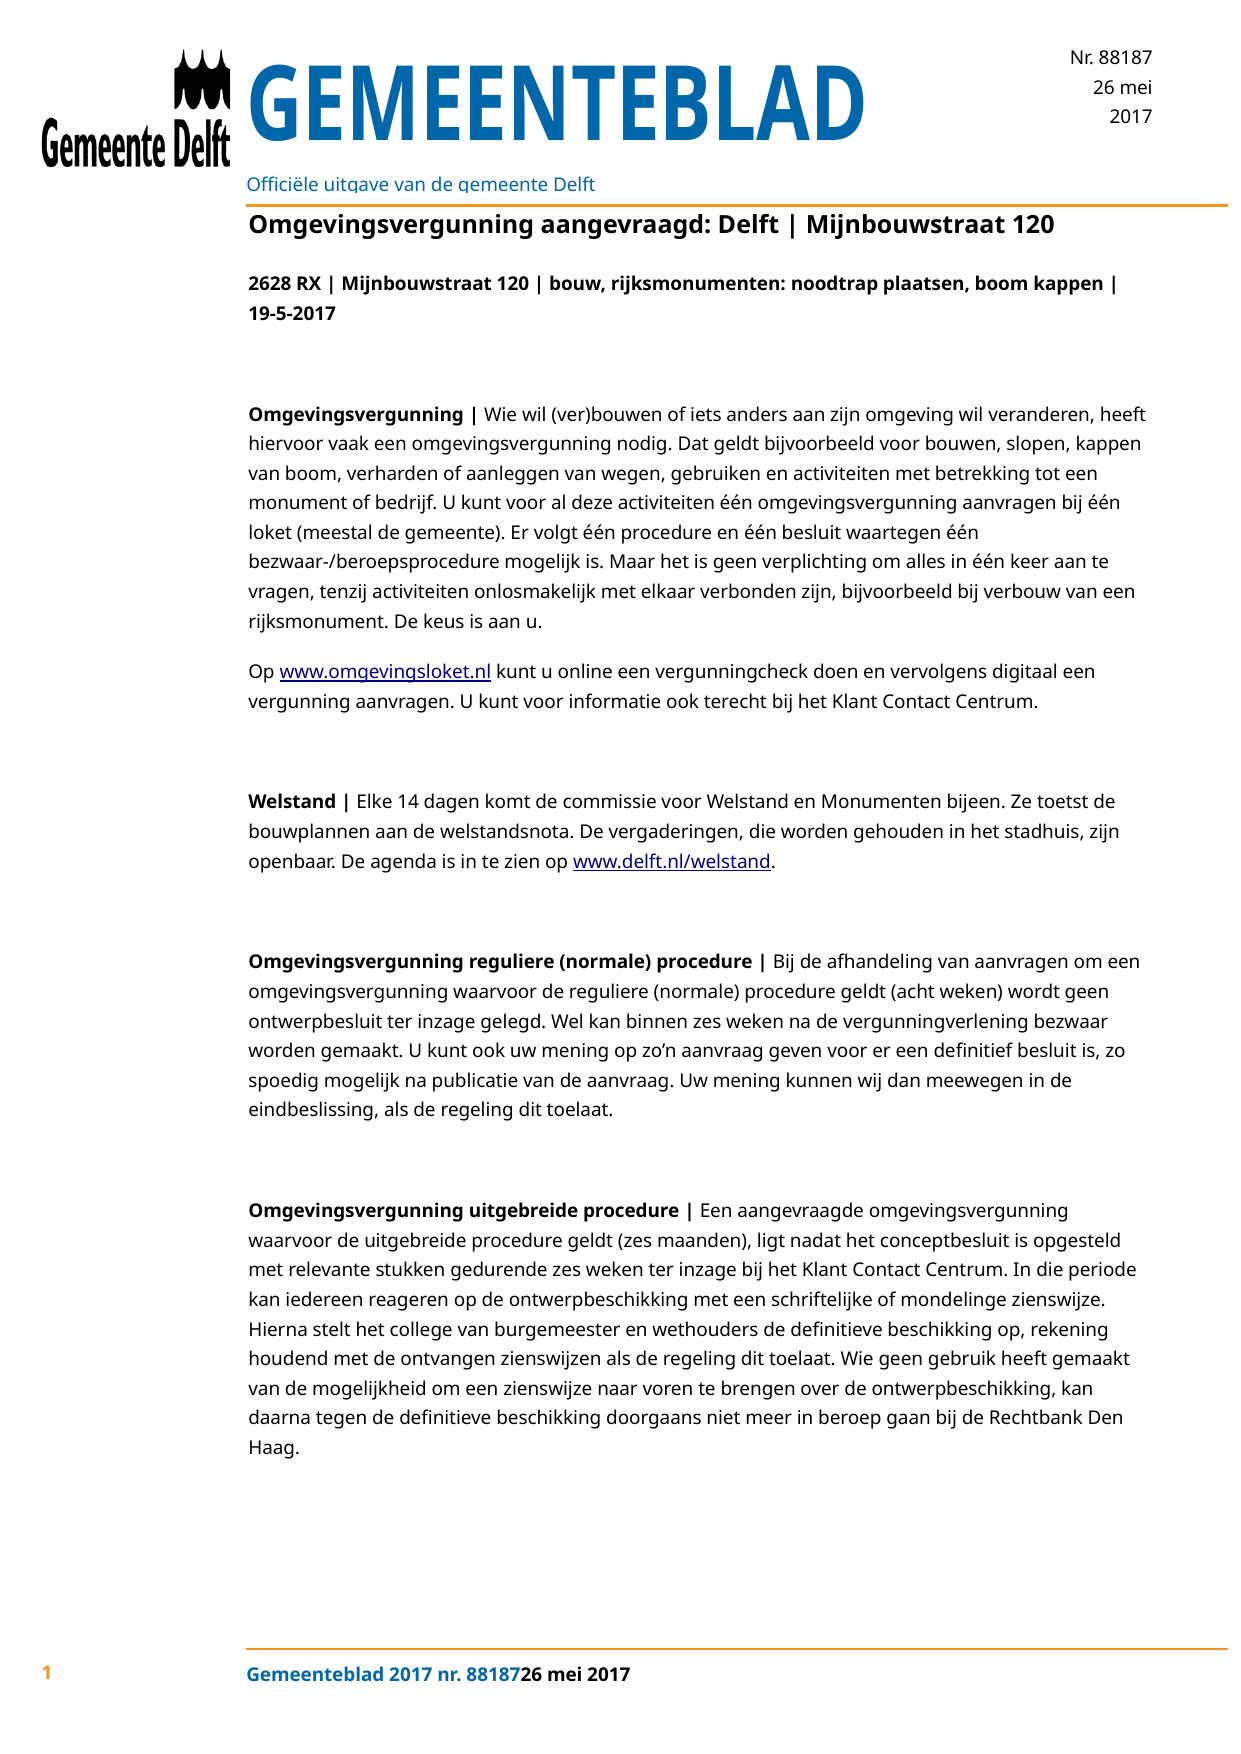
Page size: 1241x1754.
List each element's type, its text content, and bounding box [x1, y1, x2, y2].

text Op www.omgevingsloket.nl kunt u online een vergunningcheck doen en vervolgens digitaal een vergunning aanvragen. U kunt voor informatie ook terecht bij het Klant Contact Centrum. [248, 658, 1152, 713]
text Omgevingsvergunning uitgebreide procedure | Een aangevraagde omgevingsvergunning waarvoor de uitgebreide procedure geldt (zes maanden), ligt nadat het conceptbesluit is opgesteld met relevante stukken gedurende zes weken ter inzage bij het Klant Contact Centrum. In die periode kan iedereen reageren op de ontwerpbeschikking met een schriftelijke of mondelinge zienswijze. Hierna stelt het college van burgemeester en wethouders de definitieve beschikking op, rekening houdend met de ontvangen zienswijzen als de regeling dit toelaat. Wie geen gebruik heeft gemaakt van de mogelijkheid om een zienswijze naar voren te brengen over de ontwerpbeschikking, kan daarna tegen de definitieve beschikking doorgaans niet meer in beroep gaan bij de Rechtbank Den Haag. [248, 1197, 1152, 1460]
text Welstand | Elke 14 dagen komt de commissie voor Welstand en Monumenten bijeen. Ze toetst de bouwplannen aan de welstandsnota. De vergaderingen, die worden gehouden in het stadhuis, zijn openbaar. De agenda is in te zien op www.delft.nl/welstand. [248, 789, 1152, 873]
text Omgevingsvergunning aangevraagd: Delft | Mijnbouwstraat 120 [248, 207, 1152, 241]
text Omgevingsvergunning | Wie wil (ver)bouwen of iets anders aan zijn omgeving wil veranderen, heeft hiervoor vaak een omgevingsvergunning nodig. Dat geldt bijvoorbeeld voor bouwen, slopen, kappen van boom, verharden of aanleggen van wegen, gebruiken en activiteiten met betrekking tot een monument of bedrijf. U kunt voor al deze activiteiten één omgevingsvergunning aanvragen bij één loket (meestal de gemeente). Er volgt één procedure en één besluit waartegen één bezwaar-/beroepsprocedure mogelijk is. Maar het is geen verplichting om alles in één keer aan te vragen, tenzij activiteiten onlosmakelijk met elkaar verbonden zijn, bijvoorbeeld bij verbouw van een rijksmonument. De keus is aan u. [248, 401, 1152, 633]
text 2628 RX | Mijnbouwstraat 120 | bouw, rijksmonumenten: noodtrap plaatsen, boom kappen | 19-5-2017 [248, 270, 1152, 326]
picture [41, 47, 231, 172]
text Omgevingsvergunning reguliere (normale) procedure | Bij de afhandeling van aanvragen om een omgevingsvergunning waarvoor de reguliere (normale) procedure geldt (acht weken) wordt geen ontwerpbesluit ter inzage gelegd. Wel kan binnen zes weken na de vergunningverlening bezwaar worden gemaakt. U kunt ook uw mening op zo’n aanvraag geven voor er een definitief besluit is, zo spoedig mogelijk na publicatie van de aanvraag. Uw mening kunnen wij dan meewegen in de eindbeslissing, als de regeling dit toelaat. [248, 949, 1152, 1122]
